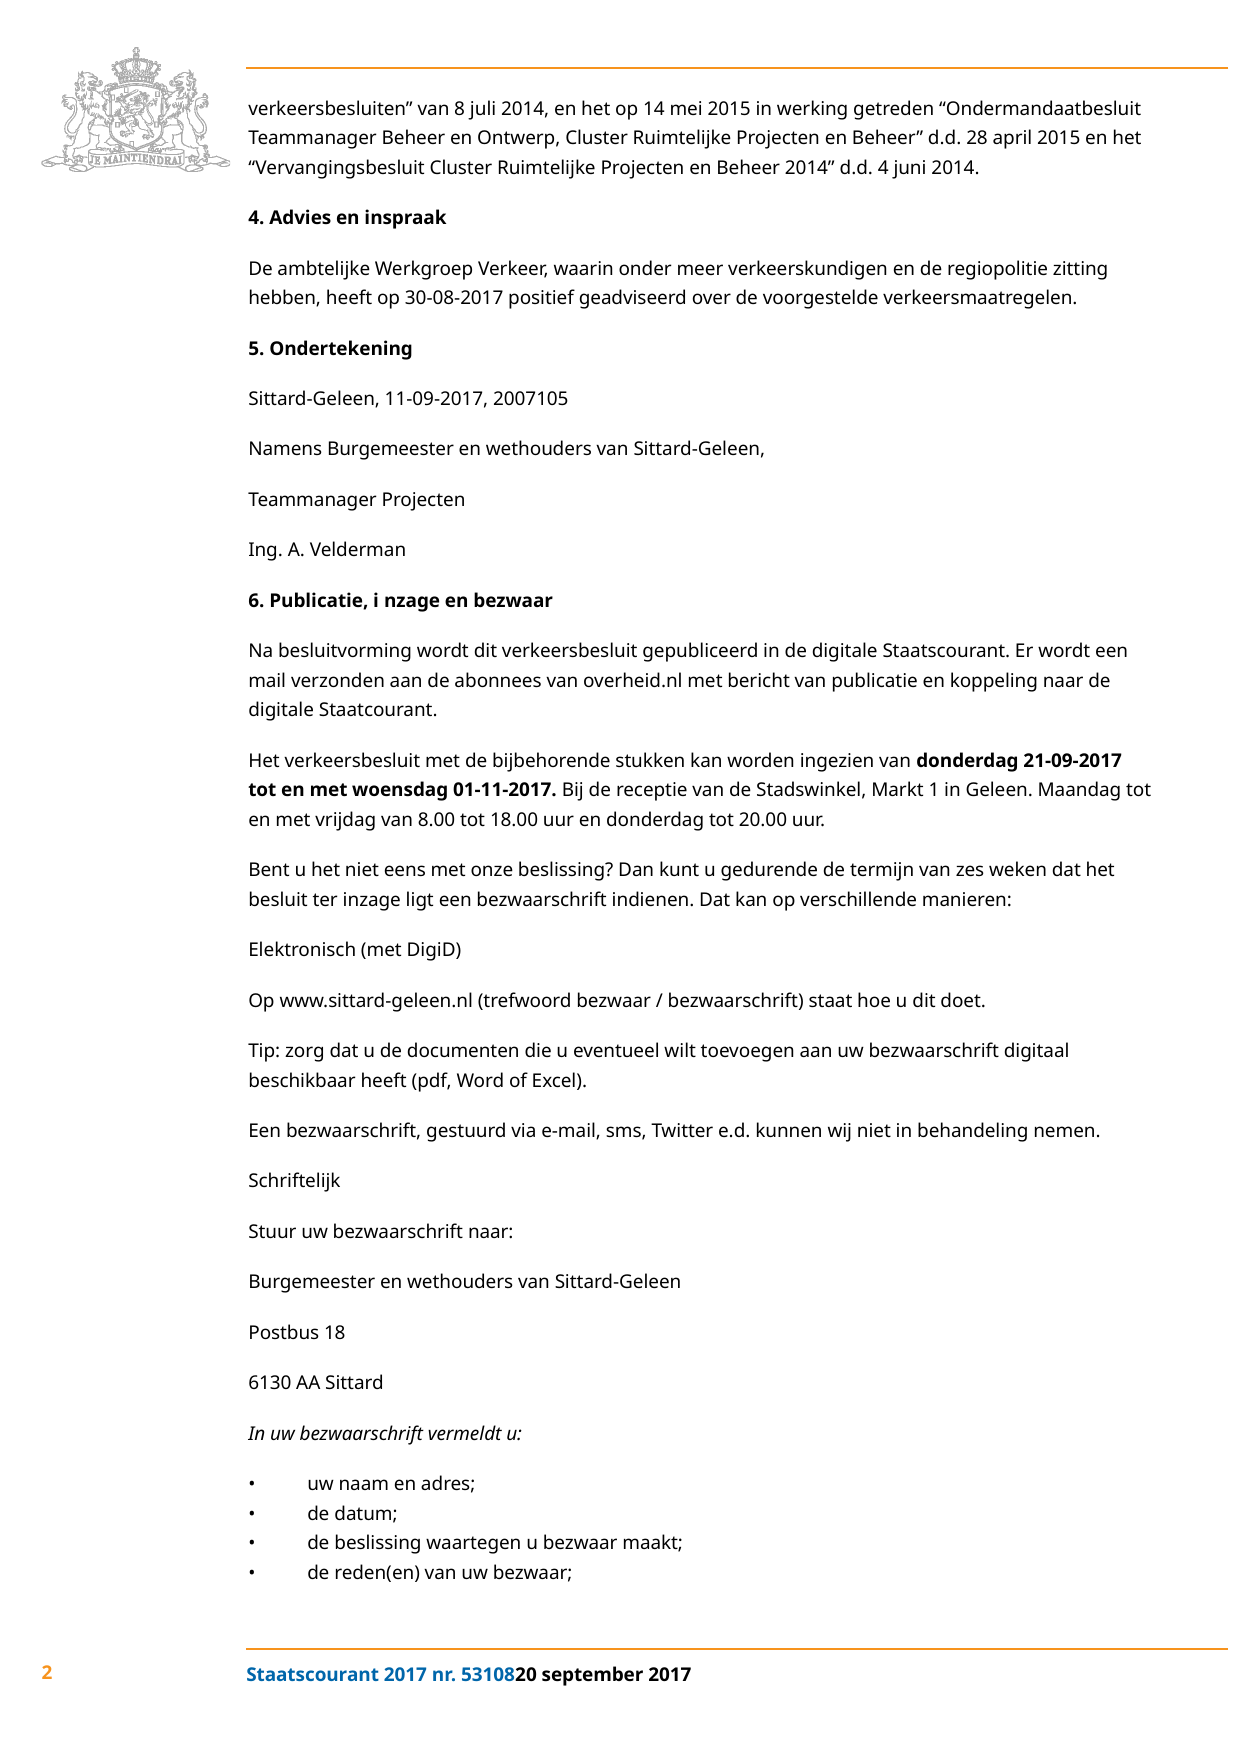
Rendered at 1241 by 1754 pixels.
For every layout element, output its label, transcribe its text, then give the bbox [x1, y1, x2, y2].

text Na besluitvorming wordt dit verkeersbesluit gepubliceerd in de digitale Staatscourant. Er wordt een mail verzonden aan de abonnees van overheid.nl met bericht van publicatie en koppeling naar de digitale Staatcourant. [248, 637, 1152, 722]
text Bent u het niet eens met onze beslissing? Dan kunt u gedurende de termijn van zes weken dat het besluit ter inzage ligt een bezwaarschrift indienen. Dat kan op verschillende manieren: [248, 856, 1152, 912]
text In uw bezwaarschrift vermeldt u: [248, 1420, 1152, 1446]
text Het verkeersbesluit met de bijbehorende stukken kan worden ingezien van donderdag 21-09-2017 tot en met woensdag 01-11-2017. Bij de receptie van de Stadswinkel, Markt 1 in Geleen. Maandag tot en met vrijdag van 8.00 tot 18.00 uur en donderdag tot 20.00 uur. [248, 747, 1152, 832]
text Op www.sittard-geleen.nl (trefwoord bezwaar / bezwaarschrift) staat hoe u dit doet. [248, 987, 1152, 1013]
text Burgemeester en wethouders van Sittard-Geleen [248, 1268, 1152, 1294]
text Sittard-Geleen, 11-09-2017, 2007105 [248, 385, 1152, 411]
text Tip: zorg dat u de documenten die u eventueel wilt toevoegen aan uw bezwaarschrift digitaal beschikbaar heeft (pdf, Word of Excel). [248, 1037, 1152, 1093]
text Stuur uw bezwaarschrift naar: [248, 1218, 1152, 1244]
text 6130 AA Sittard [248, 1369, 1152, 1395]
list de reden(en) van uw bezwaar; [248, 1559, 1152, 1585]
text Ing. A. Velderman [248, 536, 1152, 562]
text verkeersbesluiten” van 8 juli 2014, en het op 14 mei 2015 in werking getreden “Ondermandaatbesluit Teammanager Beheer en Ontwerp, Cluster Ruimtelijke Projecten en Beheer” d.d. 28 april 2015 en het “Vervangingsbesluit Cluster Ruimtelijke Projecten en Beheer 2014” d.d. 4 juni 2014. [248, 95, 1152, 180]
list de datum; [248, 1500, 1152, 1526]
list uw naam en adres; [248, 1470, 1152, 1496]
text Elektronisch (met DigiD) [248, 936, 1152, 962]
picture [41, 47, 231, 172]
text De ambtelijke Werkgroep Verkeer, waarin onder meer verkeerskundigen en de regiopolitie zitting hebben, heeft op 30-08-2017 positief geadviseerd over de voorgestelde verkeersmaatregelen. [248, 255, 1152, 310]
text Postbus 18 [248, 1319, 1152, 1345]
list de beslissing waartegen u bezwaar maakt; [248, 1529, 1152, 1555]
text Namens Burgemeester en wethouders van Sittard-Geleen, [248, 436, 1152, 461]
text Teammanager Projecten [248, 486, 1152, 512]
text 4. Advies en inspraak [248, 204, 1152, 230]
text Schriftelijk [248, 1168, 1152, 1193]
text Een bezwaarschrift, gestuurd via e-mail, sms, Twitter e.d. kunnen wij niet in behandeling nemen. [248, 1117, 1152, 1143]
text 5. Ondertekening [248, 335, 1152, 361]
text 6. Publicatie, i nzage en bezwaar [248, 587, 1152, 613]
